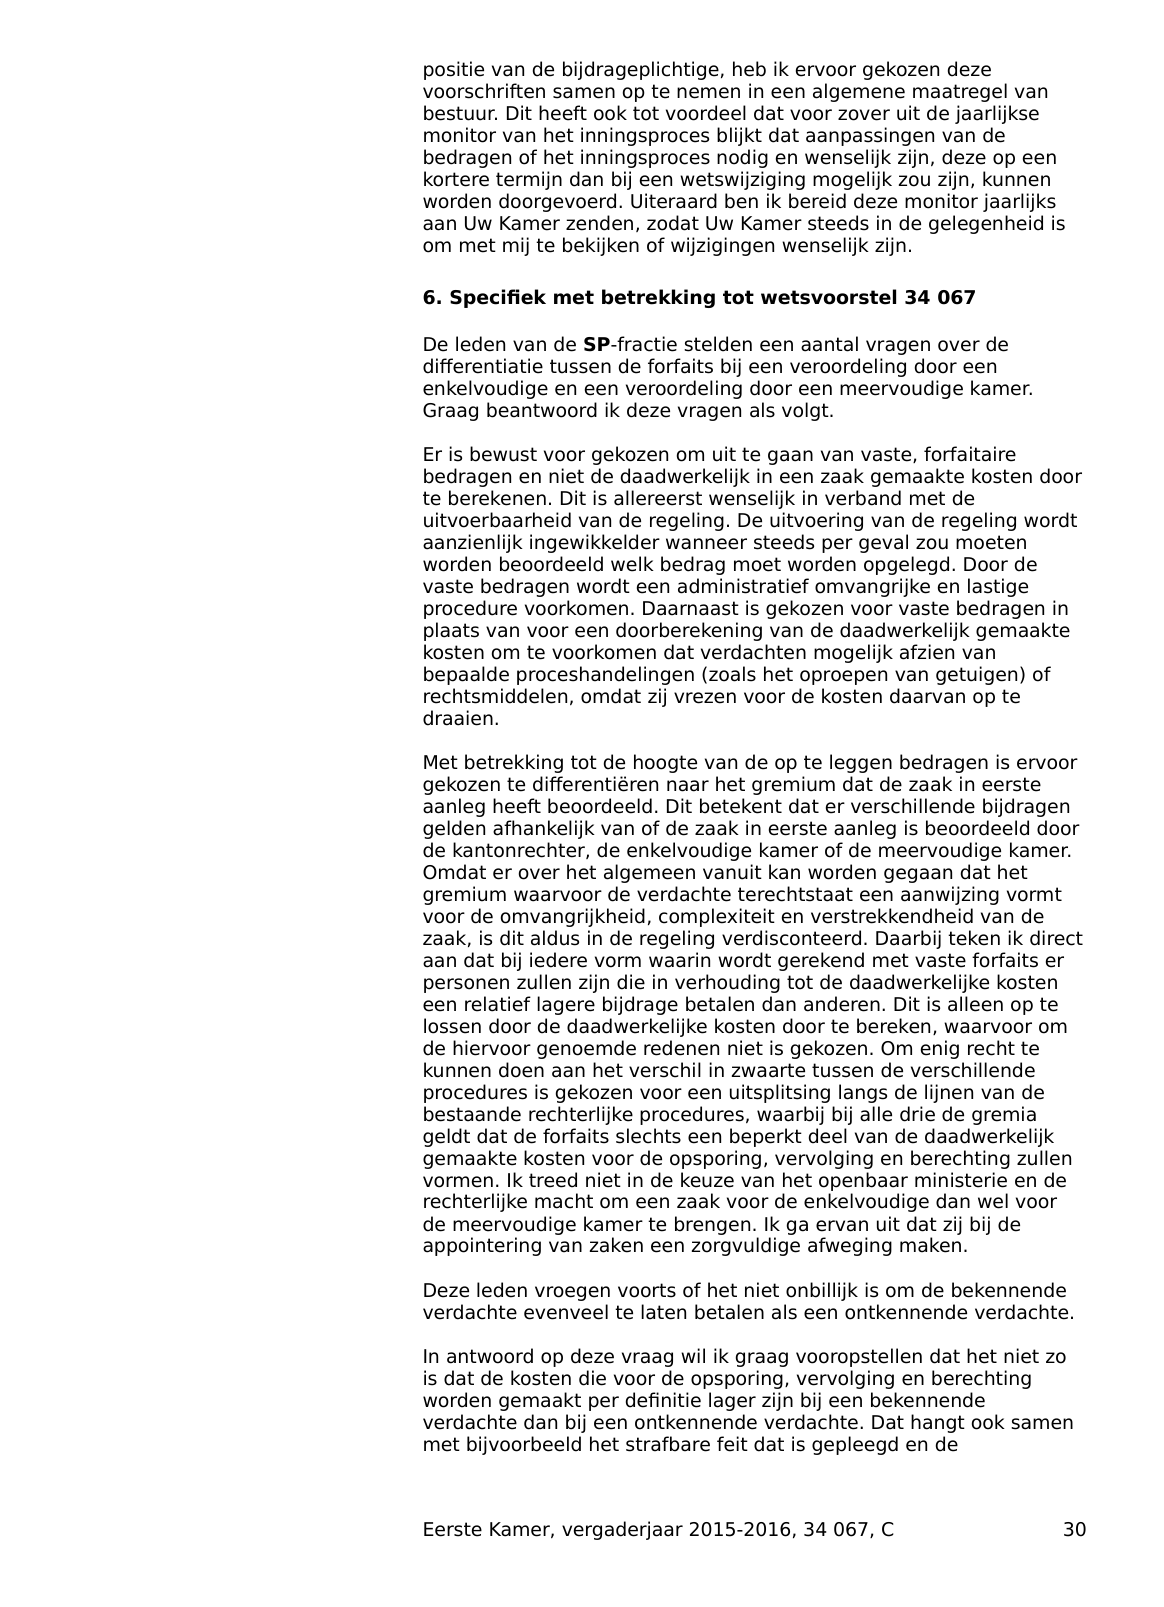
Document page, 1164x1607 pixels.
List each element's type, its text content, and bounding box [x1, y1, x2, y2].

text In antwoord op deze vraag wil ik graag vooropstellen dat het niet zo is dat de kosten die voor de opsporing, vervolging en berechting worden gemaakt per definitie lager zijn bij een bekennende verdachte dan bij een ontkennende verdachte. Dat hangt ook samen met bijvoorbeeld het strafbare feit dat is gepleegd en de [422, 1346, 1087, 1456]
subtitle 6. Specifiek met betrekking tot wetsvoorstel 34 067 [422, 287, 1087, 309]
text De leden van de SP-fractie stelden een aantal vragen over de differentiatie tussen de forfaits bij een veroordeling door een enkelvoudige en een veroordeling door een meervoudige kamer. Graag beantwoord ik deze vragen als volgt. [422, 334, 1087, 422]
text positie van de bijdrageplichtige, heb ik ervoor gekozen deze voorschriften samen op te nemen in een algemene maatregel van bestuur. Dit heeft ook tot voordeel dat voor zover uit de jaarlijkse monitor van het inningsproces blijkt dat aanpassingen van de bedragen of het inningsproces nodig en wenselijk zijn, deze op een kortere termijn dan bij een wetswijziging mogelijk zou zijn, kunnen worden doorgevoerd. Uiteraard ben ik bereid deze monitor jaarlijks aan Uw Kamer zenden, zodat Uw Kamer steeds in de gelegenheid is om met mij te bekijken of wijzigingen wenselijk zijn. [422, 59, 1087, 257]
text Er is bewust voor gekozen om uit te gaan van vaste, forfaitaire bedragen en niet de daadwerkelijk in een zaak gemaakte kosten door te berekenen. Dit is allereerst wenselijk in verband met de uitvoerbaarheid van de regeling. De uitvoering van de regeling wordt aanzienlijk ingewikkelder wanneer steeds per geval zou moeten worden beoordeeld welk bedrag moet worden opgelegd. Door de vaste bedragen wordt een administratief omvangrijke en lastige procedure voorkomen. Daarnaast is gekozen voor vaste bedragen in plaats van voor een doorberekening van de daadwerkelijk gemaakte kosten om te voorkomen dat verdachten mogelijk afzien van bepaalde proceshandelingen (zoals het oproepen van getuigen) of rechtsmiddelen, omdat zij vrezen voor de kosten daarvan op te draaien. [422, 444, 1087, 730]
text Met betrekking tot de hoogte van de op te leggen bedragen is ervoor gekozen te differentiëren naar het gremium dat de zaak in eerste aanleg heeft beoordeeld. Dit betekent dat er verschillende bijdragen gelden afhankelijk van of de zaak in eerste aanleg is beoordeeld door de kantonrechter, de enkelvoudige kamer of de meervoudige kamer. Omdat er over het algemeen vanuit kan worden gegaan dat het gremium waarvoor de verdachte terechtstaat een aanwijzing vormt voor de omvangrijkheid, complexiteit en verstrekkendheid van de zaak, is dit aldus in de regeling verdisconteerd. Daarbij teken ik direct aan dat bij iedere vorm waarin wordt gerekend met vaste forfaits er personen zullen zijn die in verhouding tot de daadwerkelijke kosten een relatief lagere bijdrage betalen dan anderen. Dit is alleen op te lossen door de daadwerkelijke kosten door te bereken, waarvoor om de hiervoor genoemde redenen niet is gekozen. Om enig recht te kunnen doen aan het verschil in zwaarte tussen de verschillende procedures is gekozen voor een uitsplitsing langs de lijnen van de bestaande rechterlijke procedures, waarbij bij alle drie de gremia geldt dat de forfaits slechts een beperkt deel van de daadwerkelijk gemaakte kosten voor de opsporing, vervolging en berechting zullen vormen. Ik treed niet in de keuze van het openbaar ministerie en de rechterlijke macht om een zaak voor de enkelvoudige dan wel voor de meervoudige kamer te brengen. Ik ga ervan uit dat zij bij de appointering van zaken een zorgvuldige afweging maken. [422, 752, 1087, 1257]
text Deze leden vroegen voorts of het niet onbillijk is om de bekennende verdachte evenveel te laten betalen als een ontkennende verdachte. [422, 1279, 1087, 1323]
